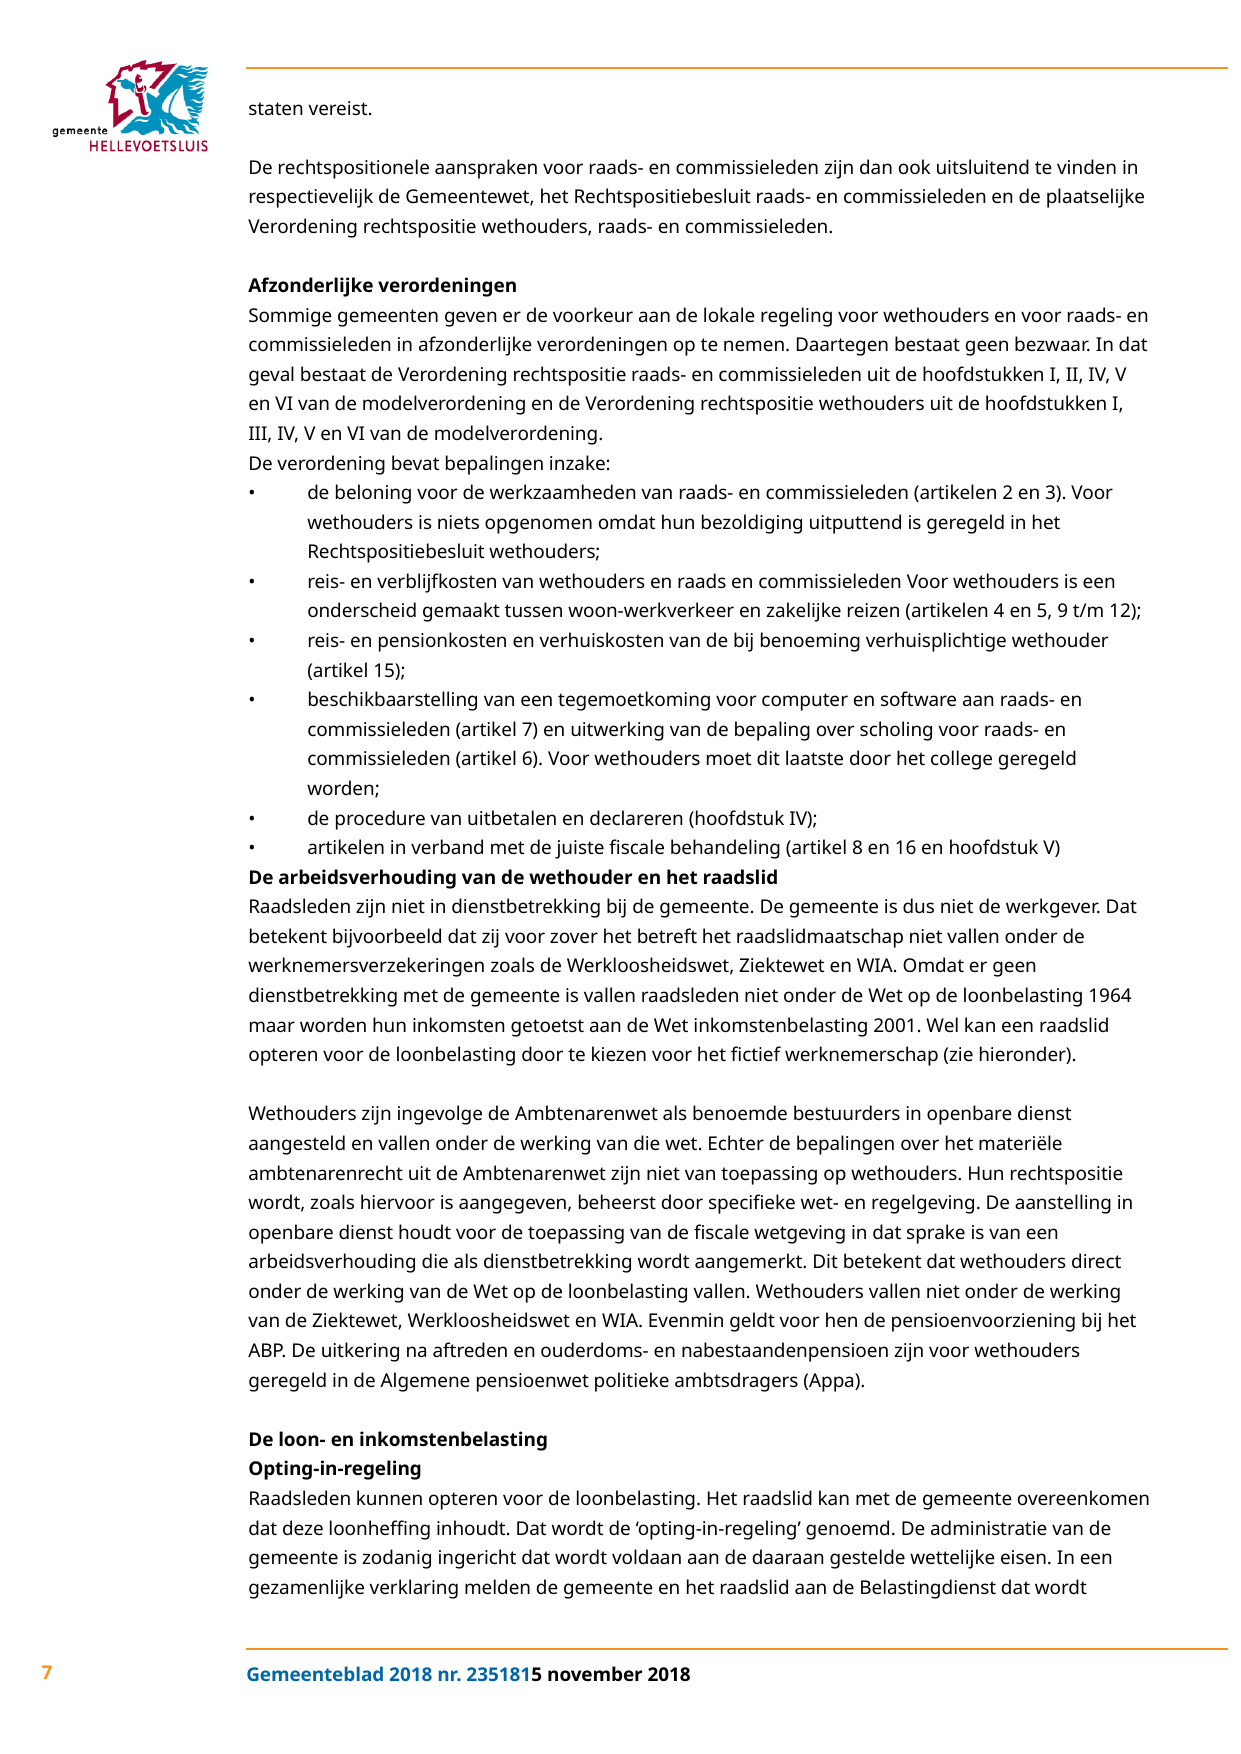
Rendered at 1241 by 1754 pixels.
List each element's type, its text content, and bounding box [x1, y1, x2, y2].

picture [41, 47, 231, 172]
text De loon- en inkomstenbelasting [248, 1426, 1152, 1452]
text Sommige gemeenten geven er de voorkeur aan de lokale regeling voor wethouders en voor raads- en commissieleden in afzonderlijke verordeningen op te nemen. Daartegen bestaat geen bezwaar. In dat geval bestaat de Verordening rechtspositie raads- en commissieleden uit de hoofdstukken I, II, IV, V en VI van de modelverordening en de Verordening rechtspositie wethouders uit de hoofdstukken I, III, IV, V en VI van de modelverordening. [248, 302, 1152, 446]
text Raadsleden zijn niet in dienstbetrekking bij de gemeente. De gemeente is dus niet de werkgever. Dat betekent bijvoorbeeld dat zij voor zover het betreft het raadslidmaatschap niet vallen onder de werknemersverzekeringen zoals de Werkloosheidswet, Ziektewet en WIA. Omdat er geen dienstbetrekking met de gemeente is vallen raadsleden niet onder de Wet op de loonbelasting 1964 maar worden hun inkomsten getoetst aan de Wet inkomstenbelasting 2001. Wel kan een raadslid opteren voor de loonbelasting door te kiezen voor het fictief werknemerschap (zie hieronder). [248, 893, 1152, 1067]
text De verordening bevat bepalingen inzake: [248, 450, 1152, 476]
text Afzonderlijke verordeningen [248, 272, 1152, 298]
list reis- en verblijfkosten van wethouders en raads en commissieleden Voor wethouders is een onderscheid gemaakt tussen woon-werkverkeer en zakelijke reizen (artikelen 4 en 5, 9 t/m 12); [248, 568, 1152, 623]
text De rechtspositionele aanspraken voor raads- en commissieleden zijn dan ook uitsluitend te vinden in respectievelijk de Gemeentewet, het Rechtspositiebesluit raads- en commissieleden en de plaatselijke Verordening rechtspositie wethouders, raads- en commissieleden. [248, 154, 1152, 239]
text Raadsleden kunnen opteren voor de loonbelasting. Het raadslid kan met de gemeente overeenkomen dat deze loonheffing inhoudt. Dat wordt de ‘opting-in-regeling’ genoemd. De administratie van de gemeente is zodanig ingericht dat wordt voldaan aan de daaraan gestelde wettelijke eisen. In een gezamenlijke verklaring melden de gemeente en het raadslid aan de Belastingdienst dat wordt [248, 1485, 1152, 1600]
list reis- en pensionkosten en verhuiskosten van de bij benoeming verhuisplichtige wethouder (artikel 15); [248, 627, 1152, 683]
list de procedure van uitbetalen en declareren (hoofdstuk IV); [248, 805, 1152, 831]
list de beloning voor de werkzaamheden van raads- en commissieleden (artikelen 2 en 3). Voor wethouders is niets opgenomen omdat hun bezoldiging uitputtend is geregeld in het Rechtspositiebesluit wethouders; [248, 479, 1152, 564]
text Opting-in-regeling [248, 1456, 1152, 1481]
text Wethouders zijn ingevolge de Ambtenarenwet als benoemde bestuurders in openbare dienst aangesteld en vallen onder de werking van die wet. Echter de bepalingen over het materiële ambtenarenrecht uit de Ambtenarenwet zijn niet van toepassing op wethouders. Hun rechtspositie wordt, zoals hiervoor is aangegeven, beheerst door specifieke wet- en regelgeving. De aanstelling in openbare dienst houdt voor de toepassing van de fiscale wetgeving in dat sprake is van een arbeidsverhouding die als dienstbetrekking wordt aangemerkt. Dit betekent dat wethouders direct onder de werking van de Wet op de loonbelasting vallen. Wethouders vallen niet onder de werking van de Ziektewet, Werkloosheidswet en WIA. Evenmin geldt voor hen de pensioenvoorziening bij het ABP. De uitkering na aftreden en ouderdoms- en nabestaandenpensioen zijn voor wethouders geregeld in de Algemene pensioenwet politieke ambtsdragers (Appa). [248, 1101, 1152, 1393]
list artikelen in verband met de juiste fiscale behandeling (artikel 8 en 16 en hoofdstuk V) [248, 834, 1152, 860]
text staten vereist. [248, 95, 1152, 121]
list beschikbaarstelling van een tegemoetkoming voor computer en software aan raads- en commissieleden (artikel 7) en uitwerking van de bepaling over scholing voor raads- en commissieleden (artikel 6). Voor wethouders moet dit laatste door het college geregeld worden; [248, 686, 1152, 801]
text De arbeidsverhouding van de wethouder en het raadslid [248, 864, 1152, 890]
